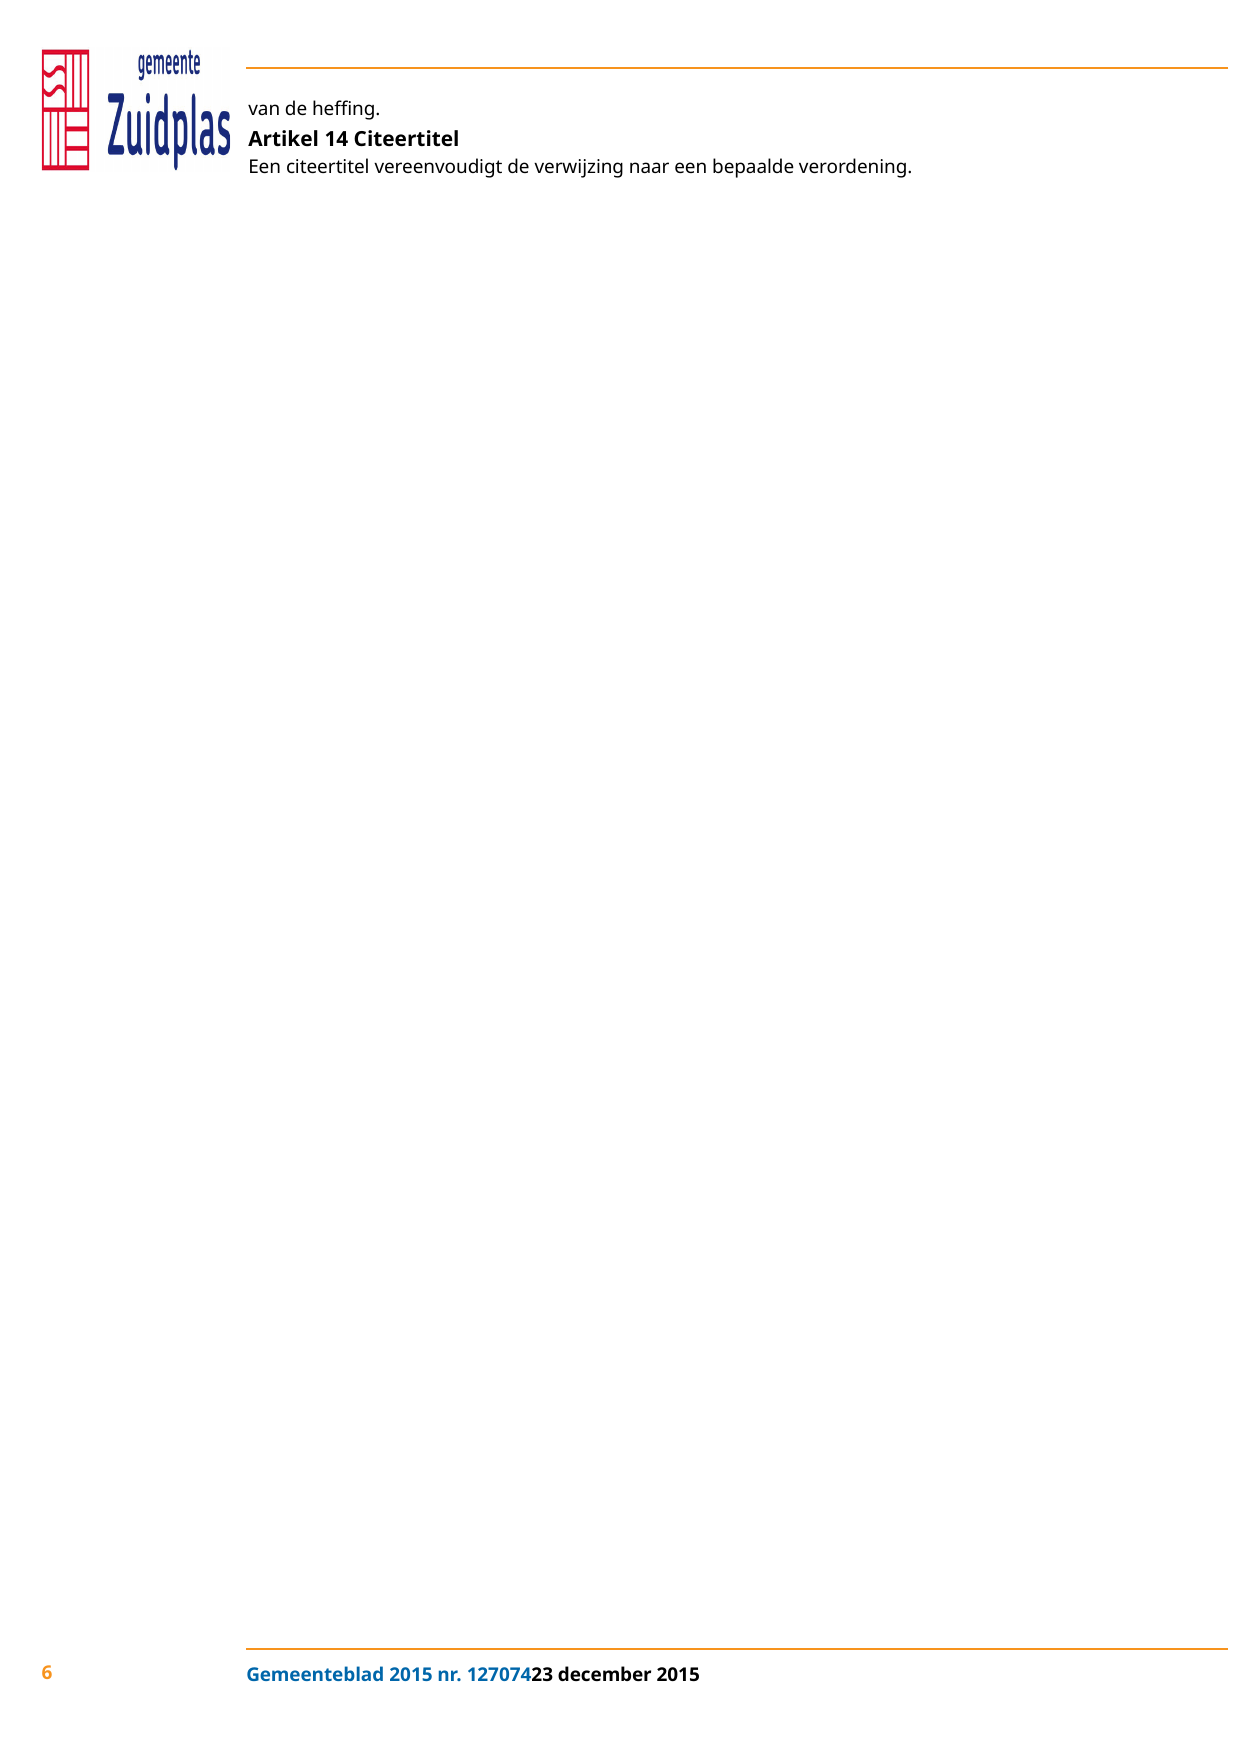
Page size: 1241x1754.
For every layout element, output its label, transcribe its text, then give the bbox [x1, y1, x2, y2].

text van de heffing. [248, 95, 1152, 121]
picture [41, 47, 231, 172]
text Een citeertitel vereenvoudigt de verwijzing naar een bepaalde verordening. [248, 153, 1152, 178]
text Artikel 14 Citeertitel [248, 124, 1152, 153]
